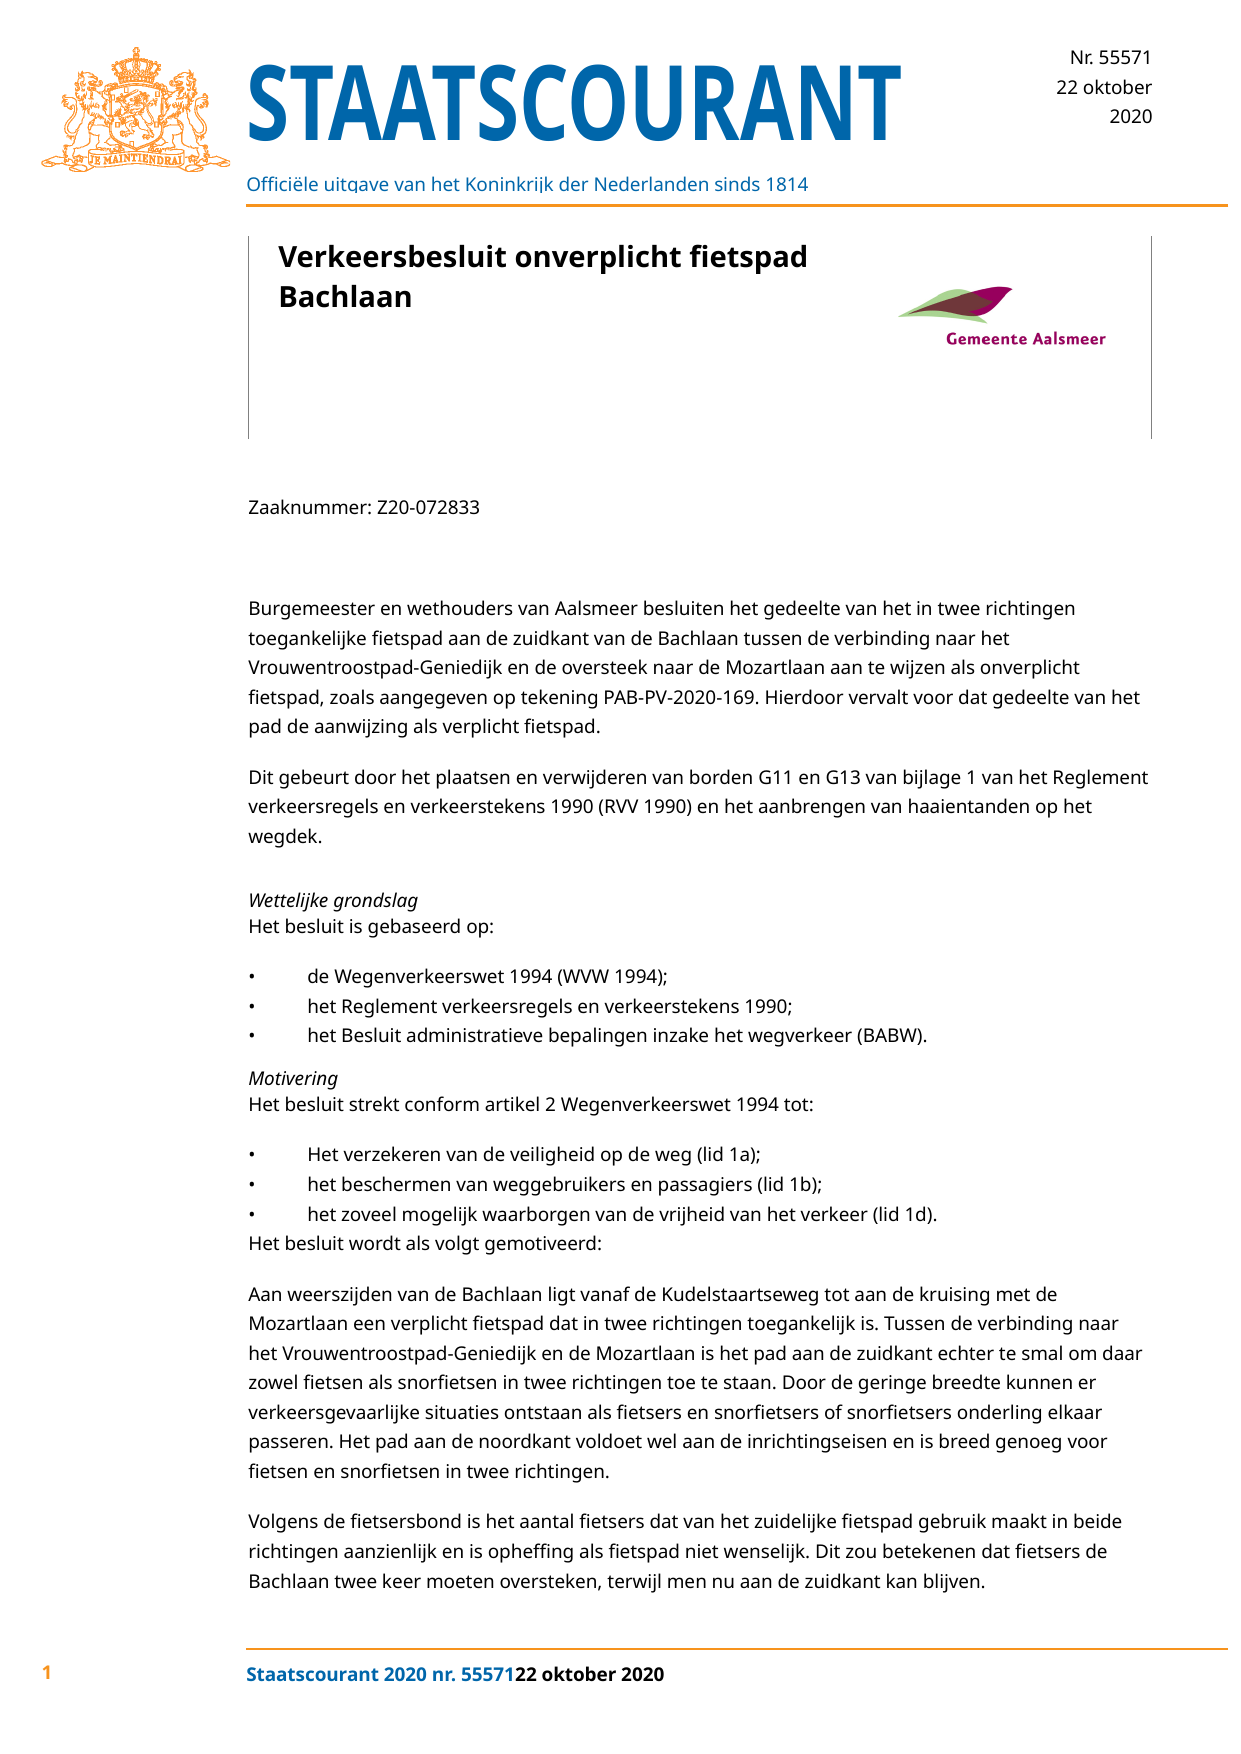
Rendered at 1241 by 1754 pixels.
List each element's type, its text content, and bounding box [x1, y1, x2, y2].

table_header Verkeersbesluit onverplicht fietspad Bachlaan [249, 236, 850, 439]
text Dit gebeurt door het plaatsen en verwijderen van borden G11 en G13 van bijlage 1 van het Reglement verkeersregels en verkeerstekens 1990 (RVV 1990) en het aanbrengen van haaientanden op het wegdek. [248, 764, 1152, 849]
list het Besluit administratieve bepalingen inzake het wegverkeer (BABW). [248, 1022, 1152, 1048]
text Het besluit strekt conform artikel 2 Wegenverkeerswet 1994 tot: [248, 1091, 1152, 1117]
text Burgemeester en wethouders van Aalsmeer besluiten het gedeelte van het in twee richtingen toegankelijke fietspad aan de zuidkant van de Bachlaan tussen de verbinding naar het Vrouwentroostpad-Geniedijk en de oversteek naar de Mozartlaan aan te wijzen als onverplicht fietspad, zoals aangegeven op tekening PAB-PV-2020-169. Hierdoor vervalt voor dat gedeelte van het pad de aanwijzing als verplicht fietspad. [248, 595, 1152, 739]
list het Reglement verkeersregels en verkeerstekens 1990; [248, 993, 1152, 1018]
text Zaaknummer: Z20-072833 [248, 494, 1152, 520]
text Aan weerszijden van de Bachlaan ligt vanaf de Kudelstaartseweg tot aan de kruising met de Mozartlaan een verplicht fietspad dat in twee richtingen toegankelijk is. Tussen de verbinding naar het Vrouwentroostpad-Geniedijk en de Mozartlaan is het pad aan de zuidkant echter te smal om daar zowel fietsen als snorfietsen in twee richtingen toe te staan. Door de geringe breedte kunnen er verkeersgevaarlijke situaties ontstaan als fietsers en snorfietsers of snorfietsers onderling elkaar passeren. Het pad aan de noordkant voldoet wel aan de inrichtingseisen en is breed genoeg voor fietsen en snorfietsen in twee richtingen. [248, 1281, 1152, 1484]
text Het besluit is gebaseerd op: [248, 913, 1152, 938]
text Motivering [248, 1066, 1152, 1091]
picture [882, 236, 1119, 414]
text Volgens de fietsersbond is het aantal fietsers dat van het zuidelijke fietspad gebruik maakt in beide richtingen aanzienlijk en is opheffing als fietspad niet wenselijk. Dit zou betekenen dat fietsers de Bachlaan twee keer moeten oversteken, terwijl men nu aan de zuidkant kan blijven. [248, 1509, 1152, 1594]
list het zoveel mogelijk waarborgen van de vrijheid van het verkeer (lid 1d). [248, 1201, 1152, 1227]
picture [41, 47, 231, 172]
table_header [850, 236, 882, 413]
list de Wegenverkeerswet 1994 (WVW 1994); [248, 963, 1152, 989]
table_header [850, 414, 1151, 439]
list Het verzekeren van de veiligheid op de weg (lid 1a); [248, 1142, 1152, 1167]
text Wettelijke grondslag [248, 887, 1152, 913]
list het beschermen van weggebruikers en passagiers (lid 1b); [248, 1171, 1152, 1197]
text Het besluit wordt als volgt gemotiveerd: [248, 1230, 1152, 1256]
table_header [1119, 236, 1151, 413]
